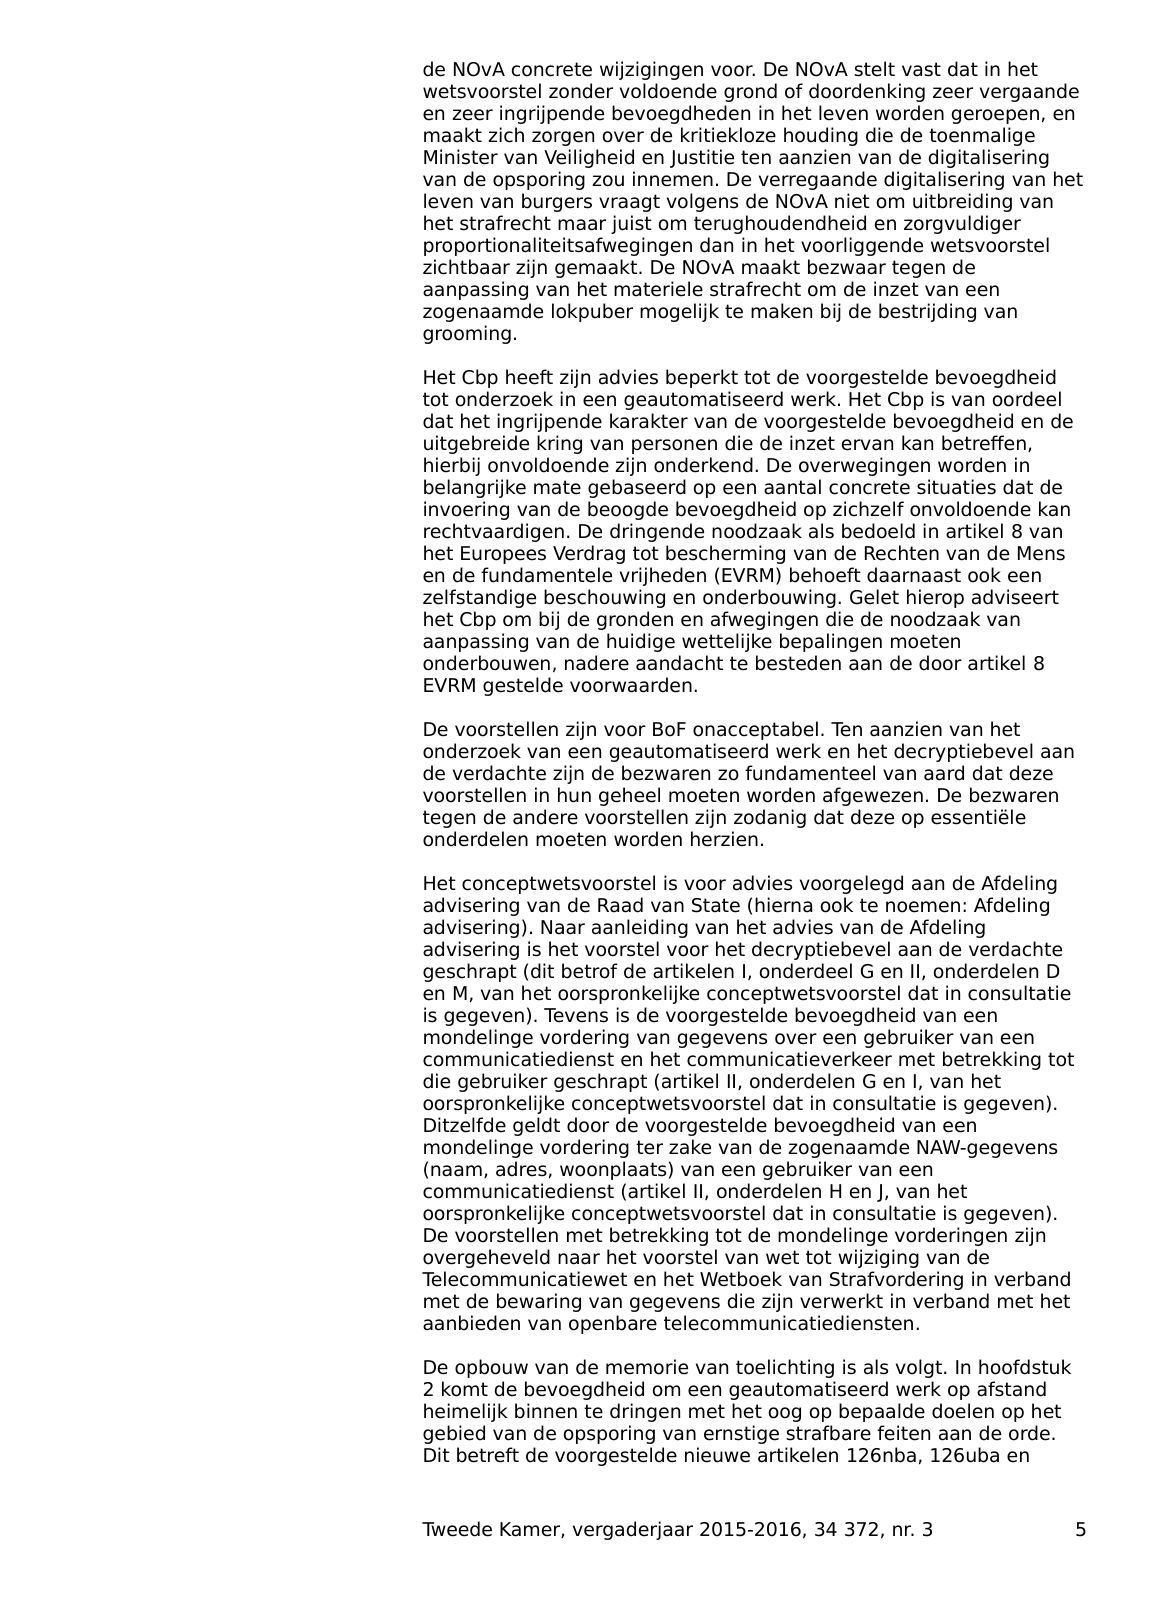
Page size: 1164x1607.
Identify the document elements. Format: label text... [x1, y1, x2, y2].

text De opbouw van de memorie van toelichting is als volgt. In hoofdstuk 2 komt de bevoegdheid om een geautomatiseerd werk op afstand heimelijk binnen te dringen met het oog op bepaalde doelen op het gebied van de opsporing van ernstige strafbare feiten aan de orde. Dit betreft de voorgestelde nieuwe artikelen 126nba, 126uba en [422, 1357, 1087, 1467]
text De voorstellen zijn voor BoF onacceptabel. Ten aanzien van het onderzoek van een geautomatiseerd werk en het decryptiebevel aan de verdachte zijn de bezwaren zo fundamenteel van aard dat deze voorstellen in hun geheel moeten worden afgewezen. De bezwaren tegen de andere voorstellen zijn zodanig dat deze op essentiële onderdelen moeten worden herzien. [422, 719, 1087, 851]
text Het conceptwetsvoorstel is voor advies voorgelegd aan de Afdeling advisering van de Raad van State (hierna ook te noemen: Afdeling advisering). Naar aanleiding van het advies van de Afdeling advisering is het voorstel voor het decryptiebevel aan de verdachte geschrapt (dit betrof de artikelen I, onderdeel G en II, onderdelen D en M, van het oorspronkelijke conceptwetsvoorstel dat in consultatie is gegeven). Tevens is de voorgestelde bevoegdheid van een mondelinge vordering van gegevens over een gebruiker van een communicatiedienst en het communicatieverkeer met betrekking tot die gebruiker geschrapt (artikel II, onderdelen G en I, van het oorspronkelijke conceptwetsvoorstel dat in consultatie is gegeven). Ditzelfde geldt door de voorgestelde bevoegdheid van een mondelinge vordering ter zake van de zogenaamde NAW-gegevens (naam, adres, woonplaats) van een gebruiker van een communicatiedienst (artikel II, onderdelen H en J, van het oorspronkelijke conceptwetsvoorstel dat in consultatie is gegeven). De voorstellen met betrekking tot de mondelinge vorderingen zijn overgeheveld naar het voorstel van wet tot wijziging van de Telecommunicatiewet en het Wetboek van Strafvordering in verband met de bewaring van gegevens die zijn verwerkt in verband met het aanbieden van openbare telecommunicatiediensten. [422, 873, 1087, 1334]
text Het Cbp heeft zijn advies beperkt tot de voorgestelde bevoegdheid tot onderzoek in een geautomatiseerd werk. Het Cbp is van oordeel dat het ingrijpende karakter van de voorgestelde bevoegdheid en de uitgebreide kring van personen die de inzet ervan kan betreffen, hierbij onvoldoende zijn onderkend. De overwegingen worden in belangrijke mate gebaseerd op een aantal concrete situaties dat de invoering van de beoogde bevoegdheid op zichzelf onvoldoende kan rechtvaardigen. De dringende noodzaak als bedoeld in artikel 8 van het Europees Verdrag tot bescherming van de Rechten van de Mens en de fundamentele vrijheden (EVRM) behoeft daarnaast ook een zelfstandige beschouwing en onderbouwing. Gelet hierop adviseert het Cbp om bij de gronden en afwegingen die de noodzaak van aanpassing van de huidige wettelijke bepalingen moeten onderbouwen, nadere aandacht te besteden aan de door artikel 8 EVRM gestelde voorwaarden. [422, 367, 1087, 697]
text de NOvA concrete wijzigingen voor. De NOvA stelt vast dat in het wetsvoorstel zonder voldoende grond of doordenking zeer vergaande en zeer ingrijpende bevoegdheden in het leven worden geroepen, en maakt zich zorgen over de kritiekloze houding die de toenmalige Minister van Veiligheid en Justitie ten aanzien van de digitalisering van de opsporing zou innemen. De verregaande digitalisering van het leven van burgers vraagt volgens de NOvA niet om uitbreiding van het strafrecht maar juist om terughoudendheid en zorgvuldiger proportionaliteitsafwegingen dan in het voorliggende wetsvoorstel zichtbaar zijn gemaakt. De NOvA maakt bezwaar tegen de aanpassing van het materiele strafrecht om de inzet van een zogenaamde lokpuber mogelijk te maken bij de bestrijding van grooming. [422, 59, 1087, 345]
